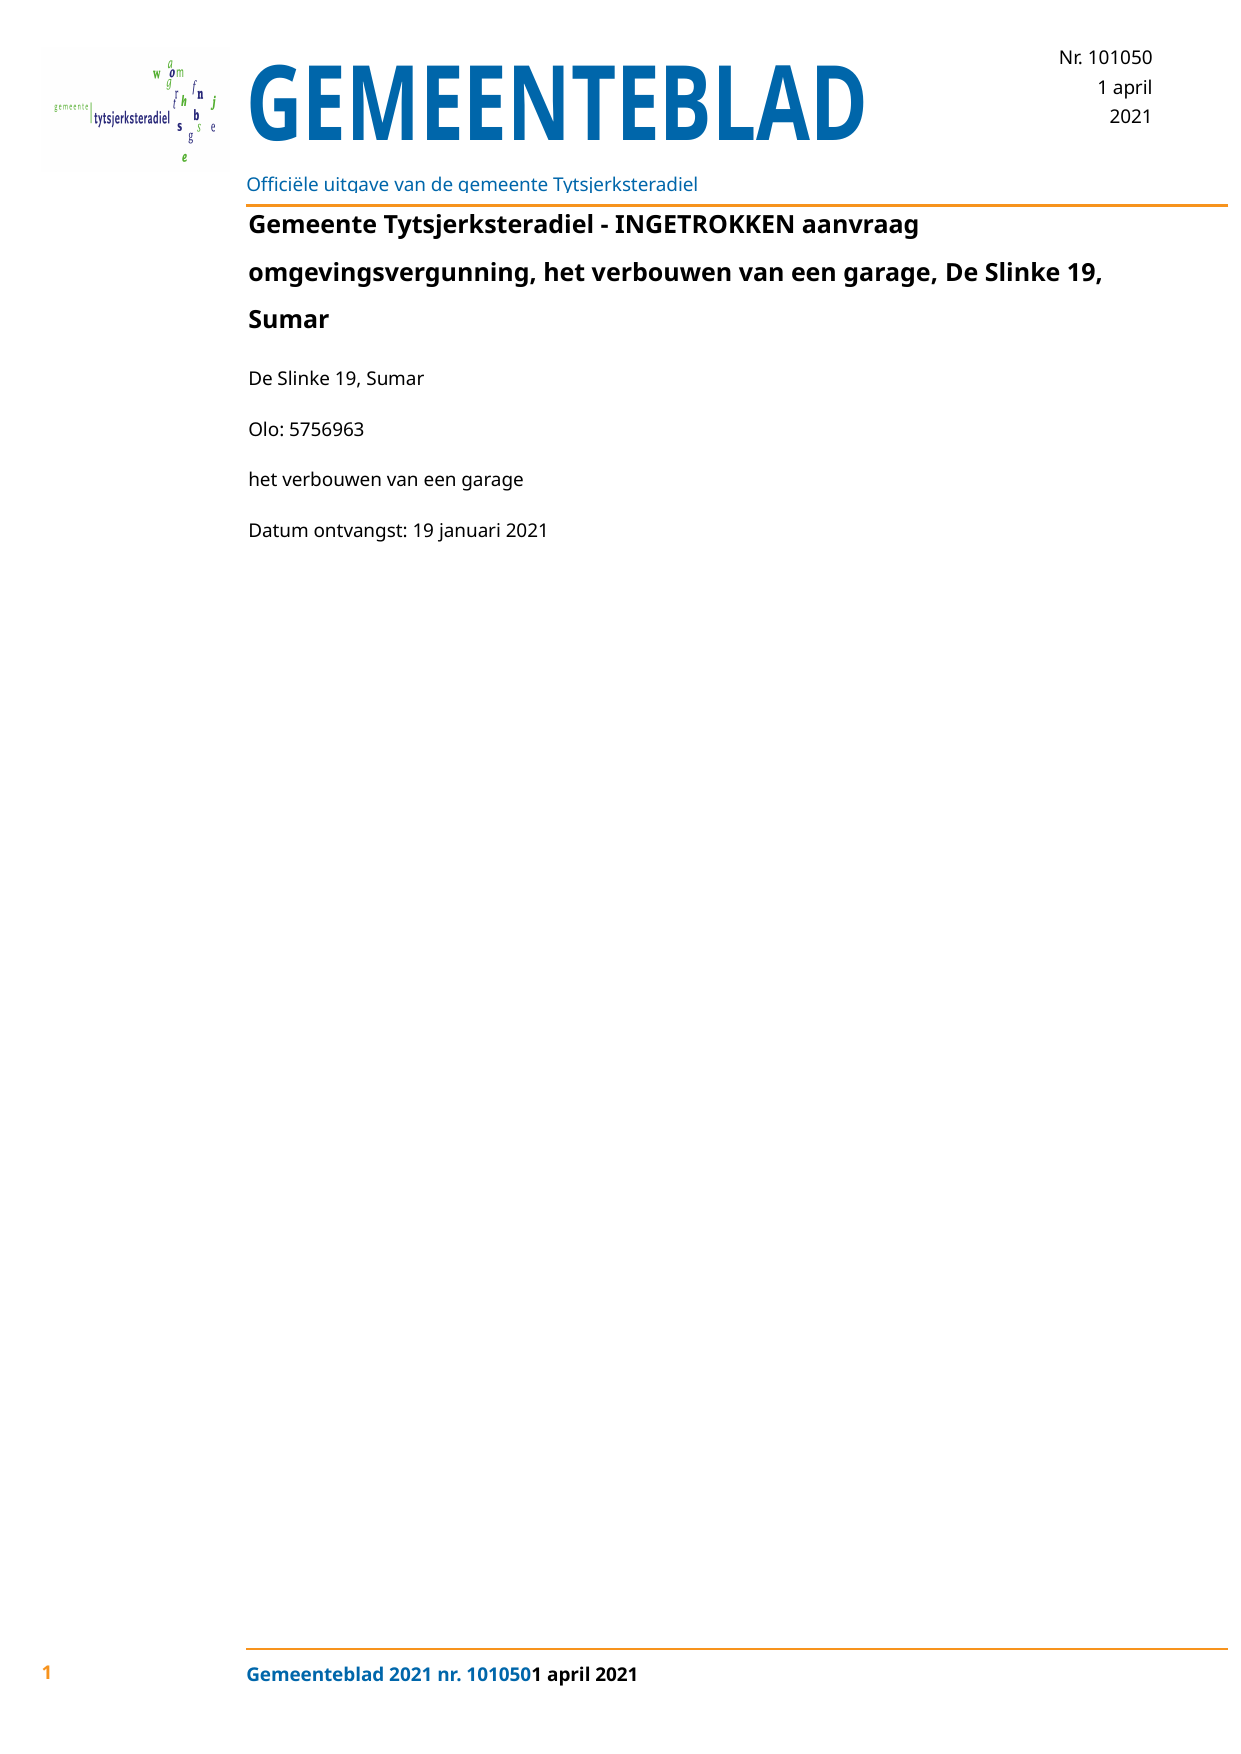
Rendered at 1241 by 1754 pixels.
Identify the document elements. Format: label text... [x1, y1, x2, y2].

text Gemeente Tytsjerksteradiel - INGETROKKEN aanvraag omgevingsvergunning, het verbouwen van een garage, De Slinke 19, Sumar [248, 207, 1152, 336]
text Datum ontvangst: 19 januari 2021 [248, 517, 1152, 542]
text De Slinke 19, Sumar [248, 366, 1152, 391]
text Olo: 5756963 [248, 416, 1152, 442]
picture [41, 47, 231, 172]
text het verbouwen van een garage [248, 466, 1152, 492]
